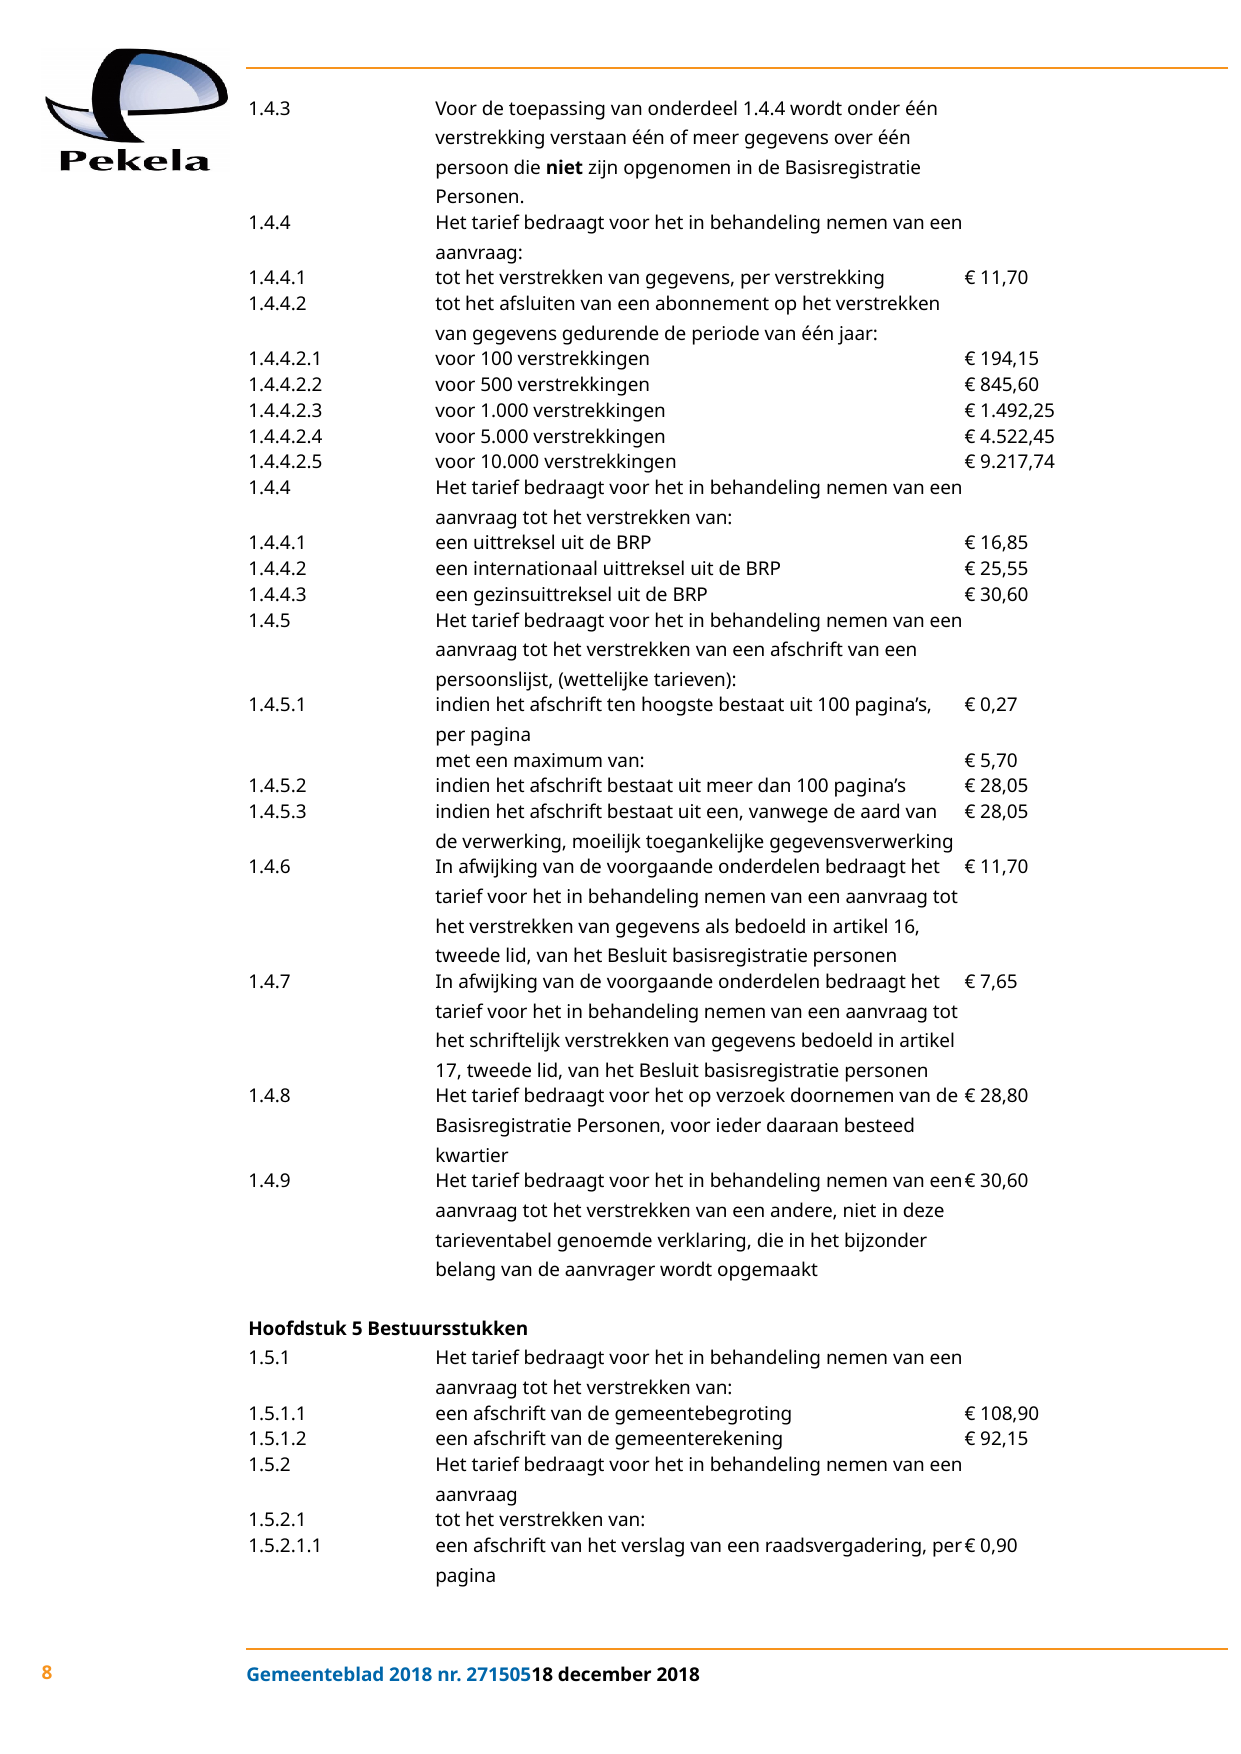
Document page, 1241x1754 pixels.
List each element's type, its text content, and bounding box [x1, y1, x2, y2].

table_cell 1.4.4.2.2 [248, 371, 435, 397]
table_cell € 16,85 [964, 530, 1152, 555]
table_cell 1.5.2.1.1 [248, 1533, 435, 1588]
table_cell € 4.522,45 [964, 423, 1152, 448]
table_cell met een maximum van: [435, 747, 964, 773]
text Hoofdstuk 5 Bestuursstukken [248, 1315, 1152, 1341]
table_cell Het tarief bedraagt voor het in behandeling nemen van een aanvraag tot het verstrekken van een afschrift van een persoonslijst, (wettelijke tarieven): [435, 607, 964, 692]
table_cell 1.4.4.1 [248, 265, 435, 290]
table_cell 1.4.4.2.1 [248, 346, 435, 371]
table_cell 1.4.4 [248, 209, 435, 264]
table_cell [964, 209, 1152, 264]
table_cell voor 100 verstrekkingen [435, 346, 964, 371]
table_cell 1.4.4.3 [248, 581, 435, 607]
table_cell tot het afsluiten van een abonnement op het verstrekken van gegevens gedurende de periode van één jaar: [435, 290, 964, 346]
table_cell € 28,80 [964, 1083, 1152, 1168]
table_cell een gezinsuittreksel uit de BRP [435, 581, 964, 607]
table_cell 1.5.1.1 [248, 1400, 435, 1426]
table_cell een internationaal uittreksel uit de BRP [435, 555, 964, 581]
table_cell 1.4.4.2.4 [248, 423, 435, 448]
table_cell 1.5.2.1 [248, 1507, 435, 1532]
table_cell € 25,55 [964, 555, 1152, 581]
table_cell indien het afschrift bestaat uit meer dan 100 pagina’s [435, 773, 964, 798]
table_cell Het tarief bedraagt voor het op verzoek doornemen van de Basisregistratie Personen, voor ieder daaraan besteed kwartier [435, 1083, 964, 1168]
table_cell 1.4.4.2.5 [248, 449, 435, 474]
table_cell € 28,05 [964, 799, 1152, 854]
table_cell [964, 290, 1152, 346]
table_cell € 1.492,25 [964, 397, 1152, 423]
table_cell Het tarief bedraagt voor het in behandeling nemen van een aanvraag [435, 1451, 964, 1507]
table_cell 1.4.4.2 [248, 555, 435, 581]
table_cell € 9.217,74 [964, 449, 1152, 474]
table_cell 1.4.4.2.3 [248, 397, 435, 423]
table_cell € 194,15 [964, 346, 1152, 371]
table_cell Het tarief bedraagt voor het in behandeling nemen van een aanvraag: [435, 209, 964, 264]
table_cell Het tarief bedraagt voor het in behandeling nemen van een aanvraag tot het verstrekken van een andere, niet in deze tarieventabel genoemde verklaring, die in het bijzonder belang van de aanvrager wordt opgemaakt [435, 1168, 964, 1282]
table_cell 1.4.5.3 [248, 799, 435, 854]
table_cell [964, 1507, 1152, 1532]
table_cell [964, 607, 1152, 692]
table_header 1.5.1 [248, 1345, 435, 1400]
table_cell € 11,70 [964, 265, 1152, 290]
table_cell 1.4.4 [248, 474, 435, 529]
table_cell € 28,05 [964, 773, 1152, 798]
table_cell € 7,65 [964, 968, 1152, 1083]
table_cell [964, 1451, 1152, 1507]
table_header Het tarief bedraagt voor het in behandeling nemen van een aanvraag tot het verstrekken van: [435, 1345, 964, 1400]
table_cell indien het afschrift bestaat uit een, vanwege de aard van de verwerking, moeilijk toegankelijke gegevensverwerking [435, 799, 964, 854]
table_cell 1.5.1.2 [248, 1426, 435, 1451]
table_cell € 5,70 [964, 747, 1152, 773]
table_cell [964, 474, 1152, 529]
table_cell een afschrift van de gemeenterekening [435, 1426, 964, 1451]
table_cell Het tarief bedraagt voor het in behandeling nemen van een aanvraag tot het verstrekken van: [435, 474, 964, 529]
table_cell 1.4.5.1 [248, 692, 435, 747]
table_cell tot het verstrekken van: [435, 1507, 964, 1532]
table_cell 1.4.5.2 [248, 773, 435, 798]
table_header [964, 1345, 1152, 1400]
table_cell een uittreksel uit de BRP [435, 530, 964, 555]
table_cell € 30,60 [964, 1168, 1152, 1282]
table_cell 1.4.8 [248, 1083, 435, 1168]
table_cell [248, 747, 435, 773]
table_cell € 92,15 [964, 1426, 1152, 1451]
table_cell € 11,70 [964, 854, 1152, 968]
table_cell In afwijking van de voorgaande onderdelen bedraagt het tarief voor het in behandeling nemen van een aanvraag tot het schriftelijk verstrekken van gegevens bedoeld in artikel 17, tweede lid, van het Besluit basisregistratie personen [435, 968, 964, 1083]
table_cell indien het afschrift ten hoogste bestaat uit 100 pagina’s, per pagina [435, 692, 964, 747]
table_cell 1.4.7 [248, 968, 435, 1083]
table_cell 1.4.6 [248, 854, 435, 968]
table_cell 1.4.3 [248, 95, 435, 209]
table_cell € 108,90 [964, 1400, 1152, 1426]
picture [41, 47, 231, 172]
table_cell In afwijking van de voorgaande onderdelen bedraagt het tarief voor het in behandeling nemen van een aanvraag tot het verstrekken van gegevens als bedoeld in artikel 16, tweede lid, van het Besluit basisregistratie personen [435, 854, 964, 968]
table_cell 1.4.4.2 [248, 290, 435, 346]
table_cell een afschrift van de gemeentebegroting [435, 1400, 964, 1426]
table_cell 1.4.4.1 [248, 530, 435, 555]
table_cell een afschrift van het verslag van een raadsvergadering, per pagina [435, 1533, 964, 1588]
table_cell voor 500 verstrekkingen [435, 371, 964, 397]
table_cell Voor de toepassing van onderdeel 1.4.4 wordt onder één verstrekking verstaan één of meer gegevens over één persoon die niet zijn opgenomen in de Basisregistratie Personen. [435, 95, 964, 209]
table_cell 1.4.9 [248, 1168, 435, 1282]
table_cell € 845,60 [964, 371, 1152, 397]
table_cell € 0,90 [964, 1533, 1152, 1588]
table_cell 1.5.2 [248, 1451, 435, 1507]
table_cell voor 1.000 verstrekkingen [435, 397, 964, 423]
table_cell tot het verstrekken van gegevens, per verstrekking [435, 265, 964, 290]
table_cell voor 10.000 verstrekkingen [435, 449, 964, 474]
table_cell voor 5.000 verstrekkingen [435, 423, 964, 448]
table_cell € 0,27 [964, 692, 1152, 747]
table_cell [964, 95, 1152, 209]
table_cell € 30,60 [964, 581, 1152, 607]
table_cell 1.4.5 [248, 607, 435, 692]
